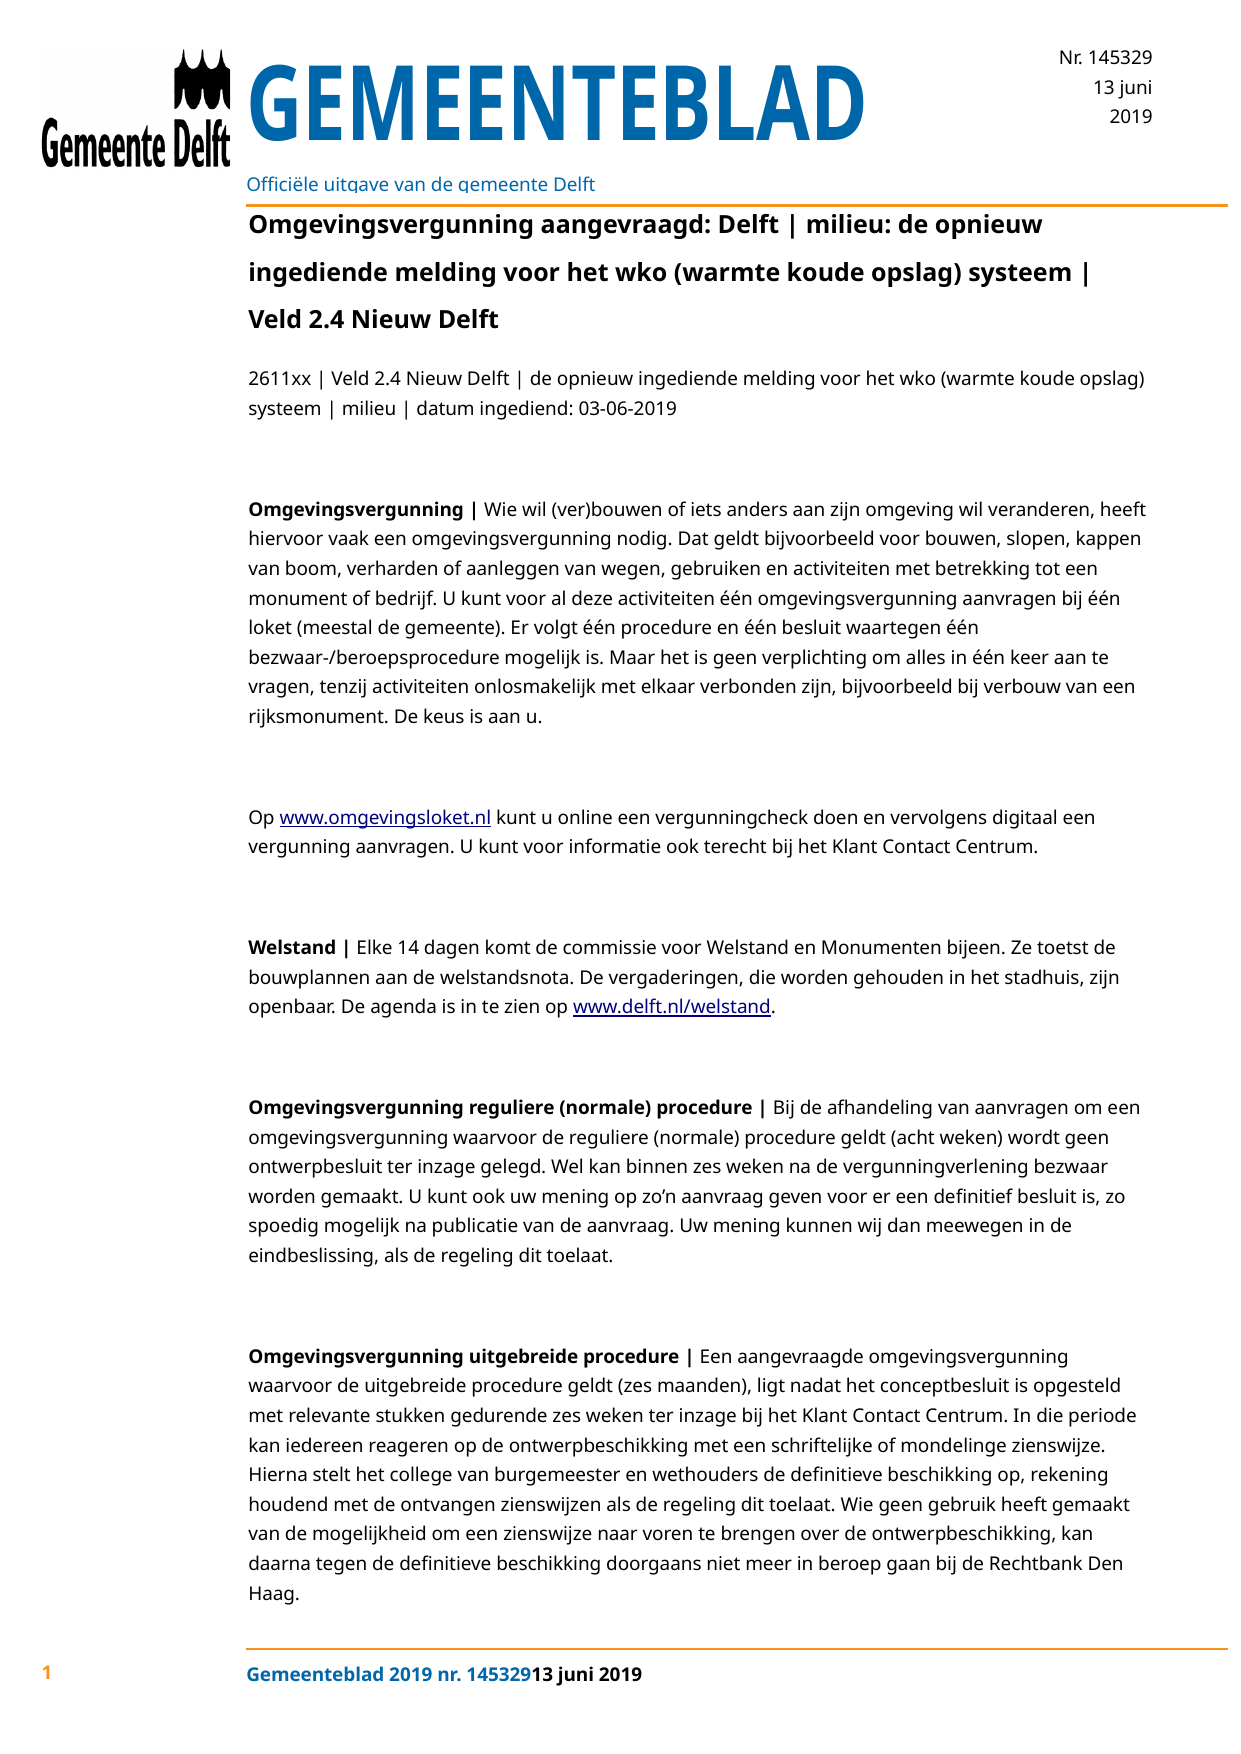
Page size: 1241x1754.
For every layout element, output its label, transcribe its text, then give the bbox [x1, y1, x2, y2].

text Omgevingsvergunning | Wie wil (ver)bouwen of iets anders aan zijn omgeving wil veranderen, heeft hiervoor vaak een omgevingsvergunning nodig. Dat geldt bijvoorbeeld voor bouwen, slopen, kappen van boom, verharden of aanleggen van wegen, gebruiken en activiteiten met betrekking tot een monument of bedrijf. U kunt voor al deze activiteiten één omgevingsvergunning aanvragen bij één loket (meestal de gemeente). Er volgt één procedure en één besluit waartegen één bezwaar-/beroepsprocedure mogelijk is. Maar het is geen verplichting om alles in één keer aan te vragen, tenzij activiteiten onlosmakelijk met elkaar verbonden zijn, bijvoorbeeld bij verbouw van een rijksmonument. De keus is aan u. [248, 496, 1152, 729]
text Omgevingsvergunning reguliere (normale) procedure | Bij de afhandeling van aanvragen om een omgevingsvergunning waarvoor de reguliere (normale) procedure geldt (acht weken) wordt geen ontwerpbesluit ter inzage gelegd. Wel kan binnen zes weken na de vergunningverlening bezwaar worden gemaakt. U kunt ook uw mening op zo’n aanvraag geven voor er een definitief besluit is, zo spoedig mogelijk na publicatie van de aanvraag. Uw mening kunnen wij dan meewegen in de eindbeslissing, als de regeling dit toelaat. [248, 1094, 1152, 1268]
text Omgevingsvergunning aangevraagd: Delft | milieu: de opnieuw ingediende melding voor het wko (warmte koude opslag) systeem | Veld 2.4 Nieuw Delft [248, 207, 1152, 336]
text Omgevingsvergunning uitgebreide procedure | Een aangevraagde omgevingsvergunning waarvoor de uitgebreide procedure geldt (zes maanden), ligt nadat het conceptbesluit is opgesteld met relevante stukken gedurende zes weken ter inzage bij het Klant Contact Centrum. In die periode kan iedereen reageren op de ontwerpbeschikking met een schriftelijke of mondelinge zienswijze. Hierna stelt het college van burgemeester en wethouders de definitieve beschikking op, rekening houdend met de ontvangen zienswijzen als de regeling dit toelaat. Wie geen gebruik heeft gemaakt van de mogelijkheid om een zienswijze naar voren te brengen over de ontwerpbeschikking, kan daarna tegen de definitieve beschikking doorgaans niet meer in beroep gaan bij de Rechtbank Den Haag. [248, 1343, 1152, 1605]
text Welstand | Elke 14 dagen komt de commissie voor Welstand en Monumenten bijeen. Ze toetst de bouwplannen aan de welstandsnota. De vergaderingen, die worden gehouden in het stadhuis, zijn openbaar. De agenda is in te zien op www.delft.nl/welstand. [248, 934, 1152, 1019]
picture [41, 47, 231, 172]
text Op www.omgevingsloket.nl kunt u online een vergunningcheck doen en vervolgens digitaal een vergunning aanvragen. U kunt voor informatie ook terecht bij het Klant Contact Centrum. [248, 804, 1152, 859]
text 2611xx | Veld 2.4 Nieuw Delft | de opnieuw ingediende melding voor het wko (warmte koude opslag) systeem | milieu | datum ingediend: 03-06-2019 [248, 366, 1152, 421]
